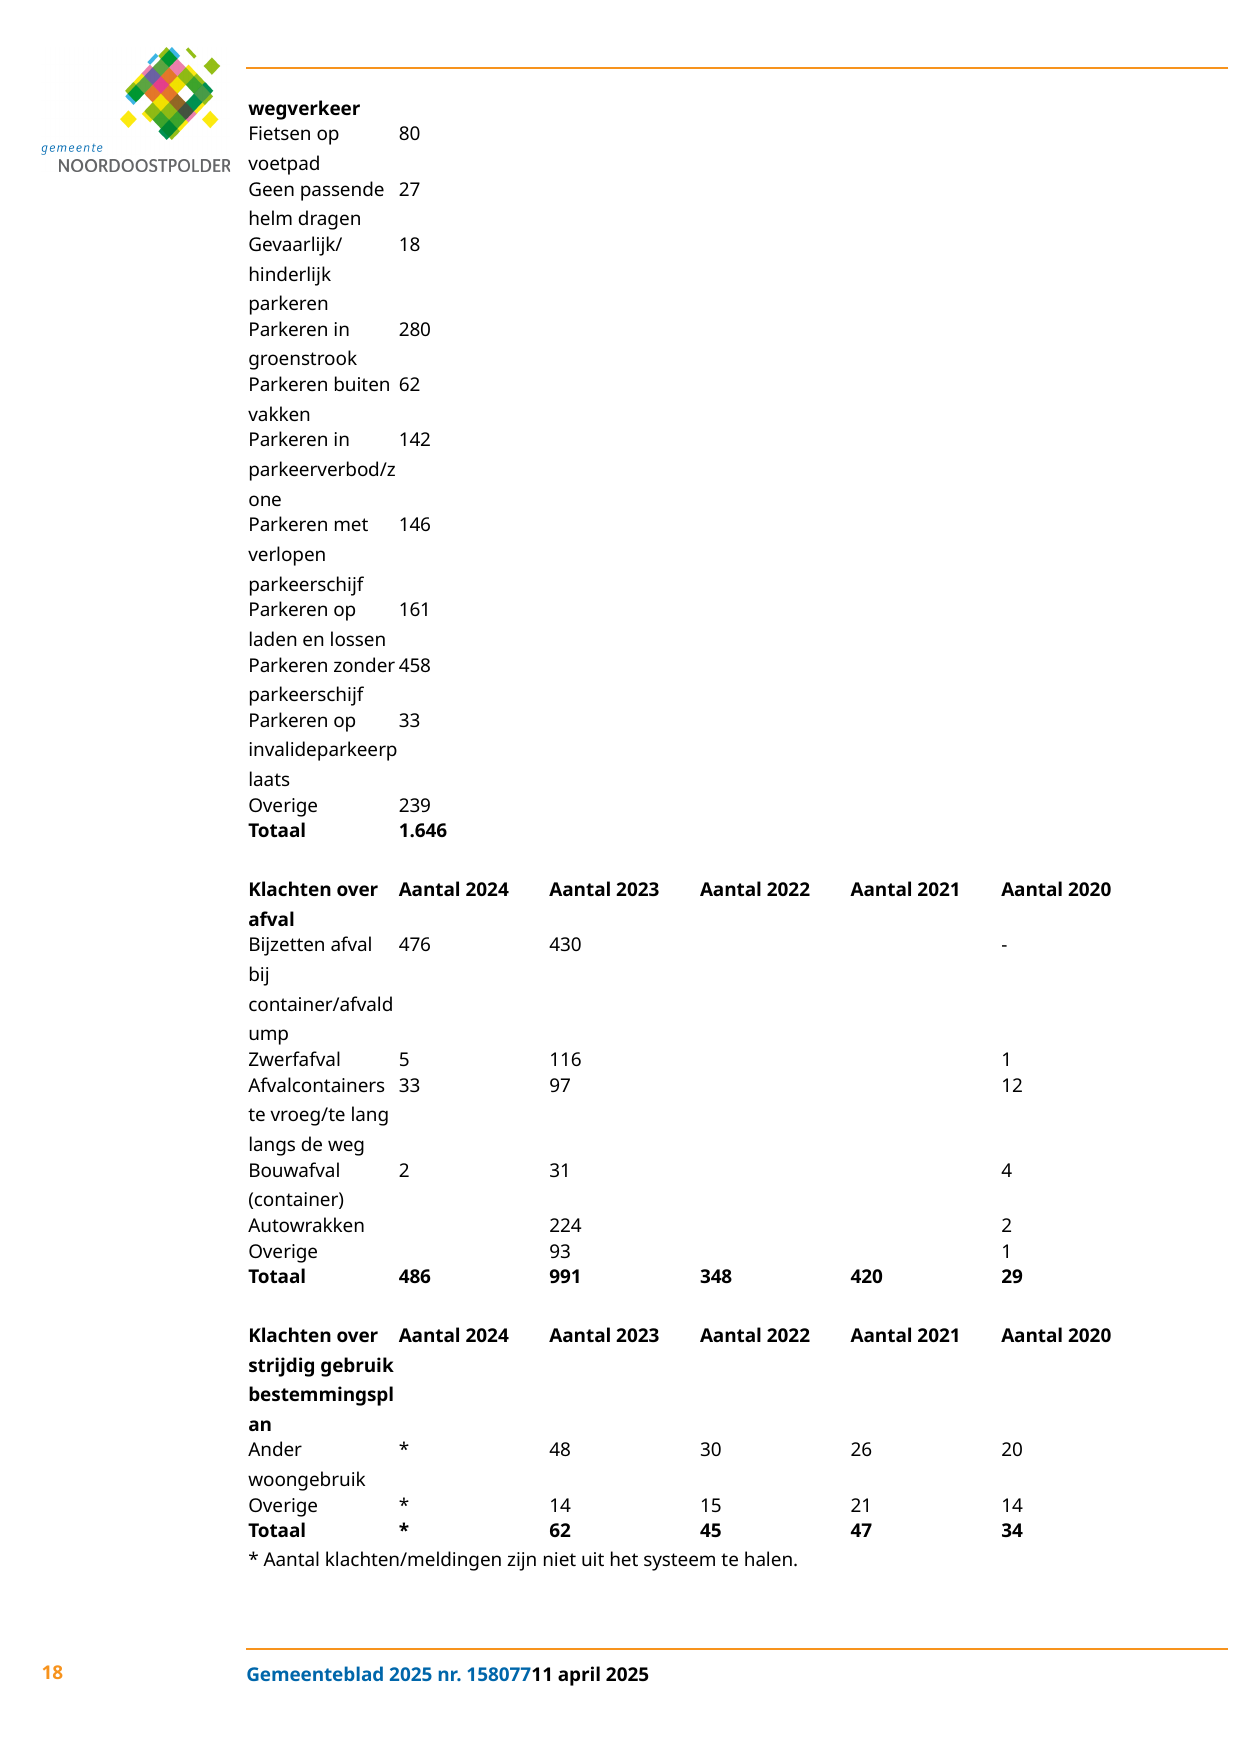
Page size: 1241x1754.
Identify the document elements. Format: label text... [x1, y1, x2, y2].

table_cell [700, 1238, 850, 1263]
table_cell Parkeren in parkeerverbod/zone [248, 427, 398, 512]
table_cell 33 [399, 707, 549, 792]
table_header Aantal 2021 [850, 876, 1001, 932]
table_cell 48 [549, 1437, 700, 1492]
table_cell [549, 818, 700, 843]
table_cell Totaal [248, 1264, 398, 1289]
table_cell 34 [1001, 1518, 1152, 1543]
table_cell 476 [399, 932, 549, 1046]
table_cell Overige [248, 792, 398, 818]
table_cell [700, 1072, 850, 1157]
table_cell [1001, 792, 1152, 818]
table_cell [700, 932, 850, 1046]
table_cell 430 [549, 932, 700, 1046]
table_cell [549, 512, 700, 596]
table_cell Bijzetten afval bij container/afvaldump [248, 932, 398, 1046]
table_cell 29 [1001, 1264, 1152, 1289]
table_cell * [399, 1437, 549, 1492]
table_cell 97 [549, 1072, 700, 1157]
table_header Aantal 2021 [850, 1322, 1001, 1437]
table_cell [700, 652, 850, 707]
table_cell 45 [700, 1518, 850, 1543]
table_cell [700, 596, 850, 652]
table_header Aantal 2022 [700, 1322, 850, 1437]
table_cell 14 [549, 1492, 700, 1518]
table_cell 62 [399, 371, 549, 427]
table_cell [850, 707, 1001, 792]
table_header Aantal 2024 [399, 876, 549, 932]
table_cell 161 [399, 596, 549, 652]
table_cell Gevaarlijk/hinderlijk parkeren [248, 231, 398, 316]
picture [41, 47, 231, 172]
table_cell [850, 371, 1001, 427]
table_cell [1001, 176, 1152, 231]
table_cell [850, 1072, 1001, 1157]
table_header Aantal 2023 [549, 1322, 700, 1437]
table_cell [700, 707, 850, 792]
table_cell [700, 121, 850, 176]
table_cell 116 [549, 1046, 700, 1072]
text * Aantal klachten/meldingen zijn niet uit het systeem te halen. [248, 1547, 1152, 1572]
table_cell [850, 596, 1001, 652]
table_cell Geen passende helm dragen [248, 176, 398, 231]
table_cell [399, 1238, 549, 1263]
table_cell * [399, 1518, 549, 1543]
table_cell Ander woongebruik [248, 1437, 398, 1492]
table_cell [850, 121, 1001, 176]
table_cell 4 [1001, 1157, 1152, 1212]
table_cell [1001, 818, 1152, 843]
table_cell 1.646 [399, 818, 549, 843]
table_cell [549, 316, 700, 371]
table_header Klachten over strijdig gebruik bestemmingsplan [248, 1322, 398, 1437]
table_cell Parkeren op laden en lossen [248, 596, 398, 652]
table_cell 142 [399, 427, 549, 512]
table_header [850, 95, 1001, 121]
table_cell - [1001, 932, 1152, 1046]
table_cell [700, 176, 850, 231]
table_cell [700, 371, 850, 427]
table_cell 239 [399, 792, 549, 818]
table_cell Parkeren buiten vakken [248, 371, 398, 427]
table_cell [1001, 427, 1152, 512]
table_cell 31 [549, 1157, 700, 1212]
table_cell 80 [399, 121, 549, 176]
table_cell [850, 818, 1001, 843]
table_cell [1001, 121, 1152, 176]
table_cell 33 [399, 1072, 549, 1157]
table_header Klachten over afval [248, 876, 398, 932]
table_cell 420 [850, 1264, 1001, 1289]
table_cell [549, 231, 700, 316]
table_cell [850, 1157, 1001, 1212]
table_cell 1 [1001, 1238, 1152, 1263]
table_cell [1001, 652, 1152, 707]
table_header Aantal 2020 [1001, 876, 1152, 932]
table_cell 30 [700, 1437, 850, 1492]
table_cell [549, 792, 700, 818]
table_cell [850, 1046, 1001, 1072]
table_cell [549, 707, 700, 792]
table_cell [700, 231, 850, 316]
table_cell 18 [399, 231, 549, 316]
table_cell Autowrakken [248, 1212, 398, 1238]
table_cell 486 [399, 1264, 549, 1289]
table_cell Parkeren met verlopen parkeerschijf [248, 512, 398, 596]
table_cell 991 [549, 1264, 700, 1289]
table_cell [700, 316, 850, 371]
table_header Aantal 2023 [549, 876, 700, 932]
table_cell Overige [248, 1238, 398, 1263]
table_cell 20 [1001, 1437, 1152, 1492]
table_cell 27 [399, 176, 549, 231]
table_header Aantal 2020 [1001, 1322, 1152, 1437]
table_cell Afvalcontainers te vroeg/te lang langs de weg [248, 1072, 398, 1157]
table_cell 15 [700, 1492, 850, 1518]
table_cell 47 [850, 1518, 1001, 1543]
table_cell Fietsen op voetpad [248, 121, 398, 176]
table_cell [549, 427, 700, 512]
table_cell Totaal [248, 818, 398, 843]
table_cell [700, 512, 850, 596]
table_cell [549, 371, 700, 427]
table_cell 26 [850, 1437, 1001, 1492]
table_cell [700, 818, 850, 843]
table_cell [850, 1212, 1001, 1238]
table_cell 146 [399, 512, 549, 596]
table_header Aantal 2024 [399, 1322, 549, 1437]
table_cell 2 [399, 1157, 549, 1212]
table_cell [850, 932, 1001, 1046]
table_cell [1001, 512, 1152, 596]
table_header [399, 95, 549, 121]
table_cell Overige [248, 1492, 398, 1518]
table_cell 280 [399, 316, 549, 371]
table_cell 348 [700, 1264, 850, 1289]
table_cell 1 [1001, 1046, 1152, 1072]
table_cell Totaal [248, 1518, 398, 1543]
table_cell Parkeren zonder parkeerschijf [248, 652, 398, 707]
table_cell [1001, 707, 1152, 792]
table_cell [549, 121, 700, 176]
table_cell 12 [1001, 1072, 1152, 1157]
table_cell Parkeren op invalideparkeerplaats [248, 707, 398, 792]
table_cell 458 [399, 652, 549, 707]
table_cell [700, 427, 850, 512]
table_header [1001, 95, 1152, 121]
table_cell 14 [1001, 1492, 1152, 1518]
table_cell [549, 176, 700, 231]
table_cell [1001, 316, 1152, 371]
table_cell [850, 316, 1001, 371]
table_cell [850, 652, 1001, 707]
table_cell Zwerfafval [248, 1046, 398, 1072]
table_cell 2 [1001, 1212, 1152, 1238]
table_cell 224 [549, 1212, 700, 1238]
table_cell 5 [399, 1046, 549, 1072]
table_header [700, 95, 850, 121]
table_cell Bouwafval (container) [248, 1157, 398, 1212]
table_cell [700, 1046, 850, 1072]
table_cell [1001, 231, 1152, 316]
table_cell [700, 1157, 850, 1212]
table_header wegverkeer [248, 95, 398, 121]
table_cell [850, 176, 1001, 231]
table_cell [850, 427, 1001, 512]
table_cell [700, 1212, 850, 1238]
table_cell [549, 596, 700, 652]
table_cell [700, 792, 850, 818]
table_cell [850, 512, 1001, 596]
table_cell [850, 231, 1001, 316]
table_cell [850, 1238, 1001, 1263]
table_cell [1001, 596, 1152, 652]
table_header Aantal 2022 [700, 876, 850, 932]
table_cell [850, 792, 1001, 818]
table_header [549, 95, 700, 121]
table_cell 21 [850, 1492, 1001, 1518]
table_cell 62 [549, 1518, 700, 1543]
table_cell [549, 652, 700, 707]
table_cell [399, 1212, 549, 1238]
table_cell 93 [549, 1238, 700, 1263]
table_cell Parkeren in groenstrook [248, 316, 398, 371]
table_cell * [399, 1492, 549, 1518]
table_cell [1001, 371, 1152, 427]
